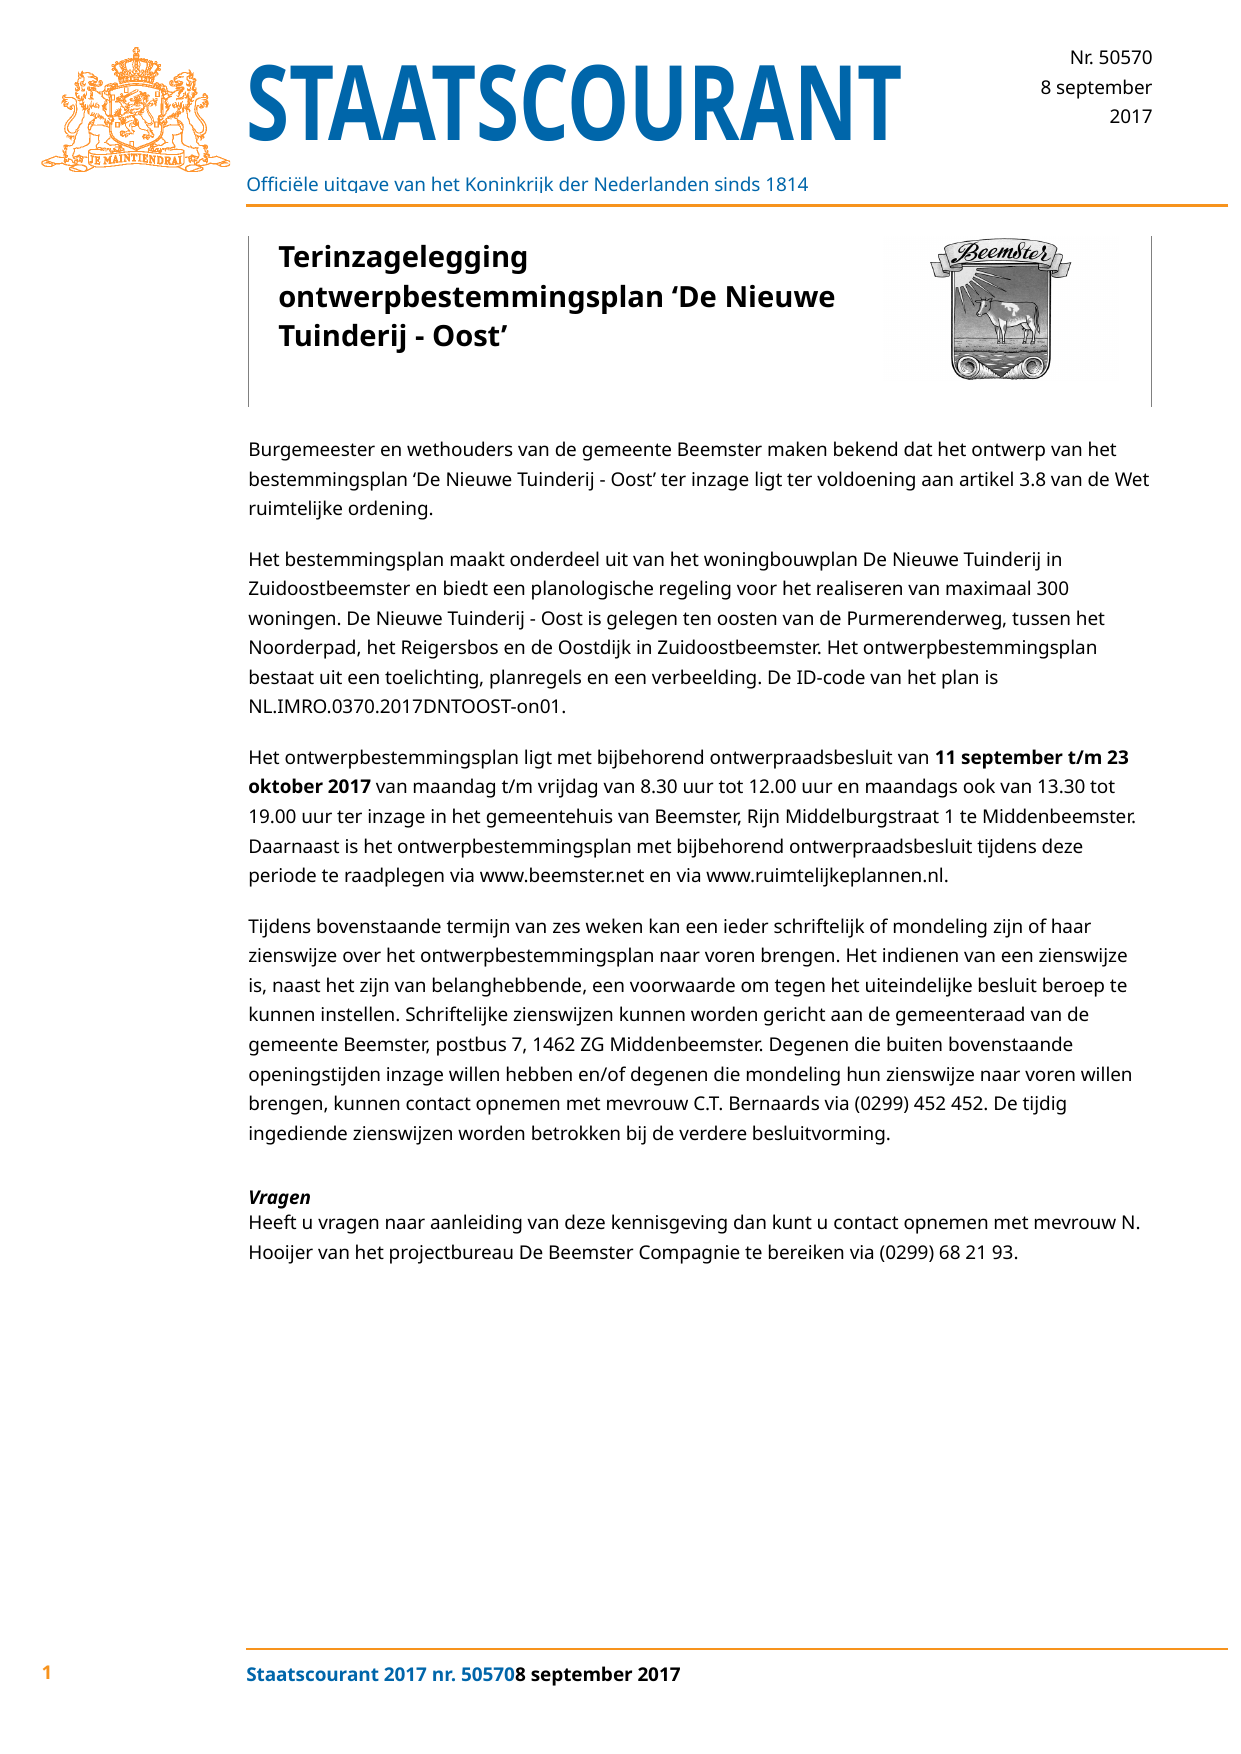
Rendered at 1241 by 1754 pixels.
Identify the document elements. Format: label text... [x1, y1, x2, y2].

text Het ontwerpbestemmingsplan ligt met bijbehorend ontwerpraadsbesluit van 11 september t/m 23 oktober 2017 van maandag t/m vrijdag van 8.30 uur tot 12.00 uur en maandags ook van 13.30 tot 19.00 uur ter inzage in het gemeentehuis van Beemster, Rijn Middelburgstraat 1 te Middenbeemster. Daarnaast is het ontwerpbestemmingsplan met bijbehorend ontwerpraadsbesluit tijdens deze periode te raadplegen via www.beemster.net en via www.ruimtelijkeplannen.nl. [248, 744, 1152, 888]
table_header Terinzagelegging ontwerpbestemmingsplan ‘De Nieuwe Tuinderij - Oost’ [249, 236, 850, 407]
picture [41, 47, 231, 172]
picture [882, 236, 1119, 381]
text Tijdens bovenstaande termijn van zes weken kan een ieder schriftelijk of mondeling zijn of haar zienswijze over het ontwerpbestemmingsplan naar voren brengen. Het indienen van een zienswijze is, naast het zijn van belanghebbende, een voorwaarde om tegen het uiteindelijke besluit beroep te kunnen instellen. Schriftelijke zienswijzen kunnen worden gericht aan de gemeenteraad van de gemeente Beemster, postbus 7, 1462 ZG Middenbeemster. Degenen die buiten bovenstaande openingstijden inzage willen hebben en/of degenen die mondeling hun zienswijze naar voren willen brengen, kunnen contact opnemen met mevrouw C.T. Bernaards via (0299) 452 452. De tijdig ingediende zienswijzen worden betrokken bij de verdere besluitvorming. [248, 913, 1152, 1146]
text Het bestemmingsplan maakt onderdeel uit van het woningbouwplan De Nieuwe Tuinderij in Zuidoostbeemster en biedt een planologische regeling voor het realiseren van maximaal 300 woningen. De Nieuwe Tuinderij - Oost is gelegen ten oosten van de Purmerenderweg, tussen het Noorderpad, het Reigersbos en de Oostdijk in Zuidoostbeemster. Het ontwerpbestemmingsplan bestaat uit een toelichting, planregels en een verbeelding. De ID-code van het plan is NL.IMRO.0370.2017DNTOOST-on01. [248, 546, 1152, 719]
table_header [850, 236, 1151, 407]
text Heeft u vragen naar aanleiding van deze kennisgeving dan kunt u contact opnemen met mevrouw N. Hooijer van het projectbureau De Beemster Compagnie te bereiken via (0299) 68 21 93. [248, 1209, 1152, 1265]
text Vragen [248, 1184, 1152, 1209]
text Burgemeester en wethouders van de gemeente Beemster maken bekend dat het ontwerp van het bestemmingsplan ‘De Nieuwe Tuinderij - Oost’ ter inzage ligt ter voldoening aan artikel 3.8 van de Wet ruimtelijke ordening. [248, 436, 1152, 521]
